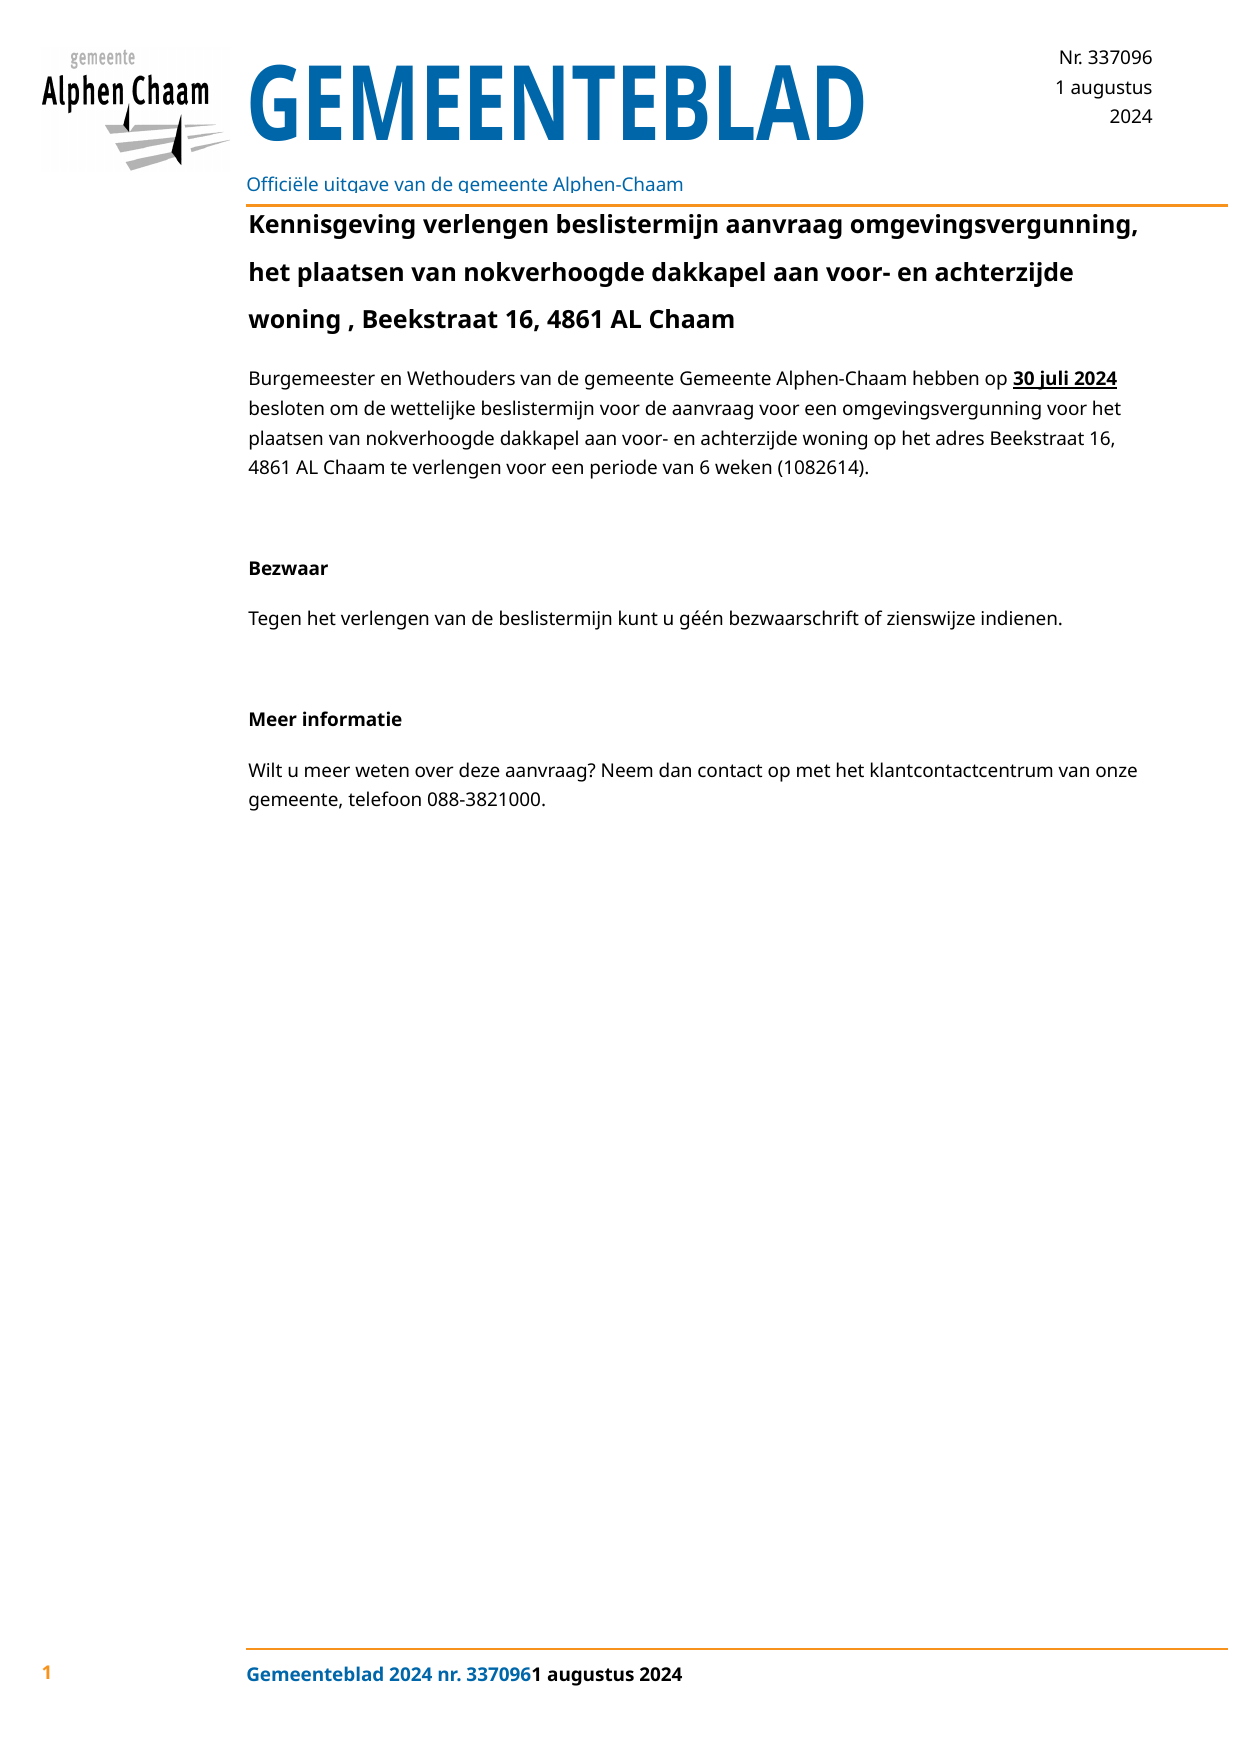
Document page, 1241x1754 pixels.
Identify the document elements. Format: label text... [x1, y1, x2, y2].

text Kennisgeving verlengen beslistermijn aanvraag omgevingsvergunning, het plaatsen van nokverhoogde dakkapel aan voor- en achterzijde woning , Beekstraat 16, 4861 AL Chaam [248, 207, 1152, 336]
text Bezwaar [248, 555, 1152, 581]
text Tegen het verlengen van de beslistermijn kunt u géén bezwaarschrift of zienswijze indienen. [248, 606, 1152, 631]
text Wilt u meer weten over deze aanvraag? Neem dan contact op met het klantcontactcentrum van onze gemeente, telefoon 088-3821000. [248, 757, 1152, 812]
text Burgemeester en Wethouders van de gemeente Gemeente Alphen-Chaam hebben op 30 juli 2024 besloten om de wettelijke beslistermijn voor de aanvraag voor een omgevingsvergunning voor het plaatsen van nokverhoogde dakkapel aan voor- en achterzijde woning op het adres Beekstraat 16, 4861 AL Chaam te verlengen voor een periode van 6 weken (1082614). [248, 366, 1152, 480]
picture [41, 47, 231, 172]
text Meer informatie [248, 706, 1152, 732]
